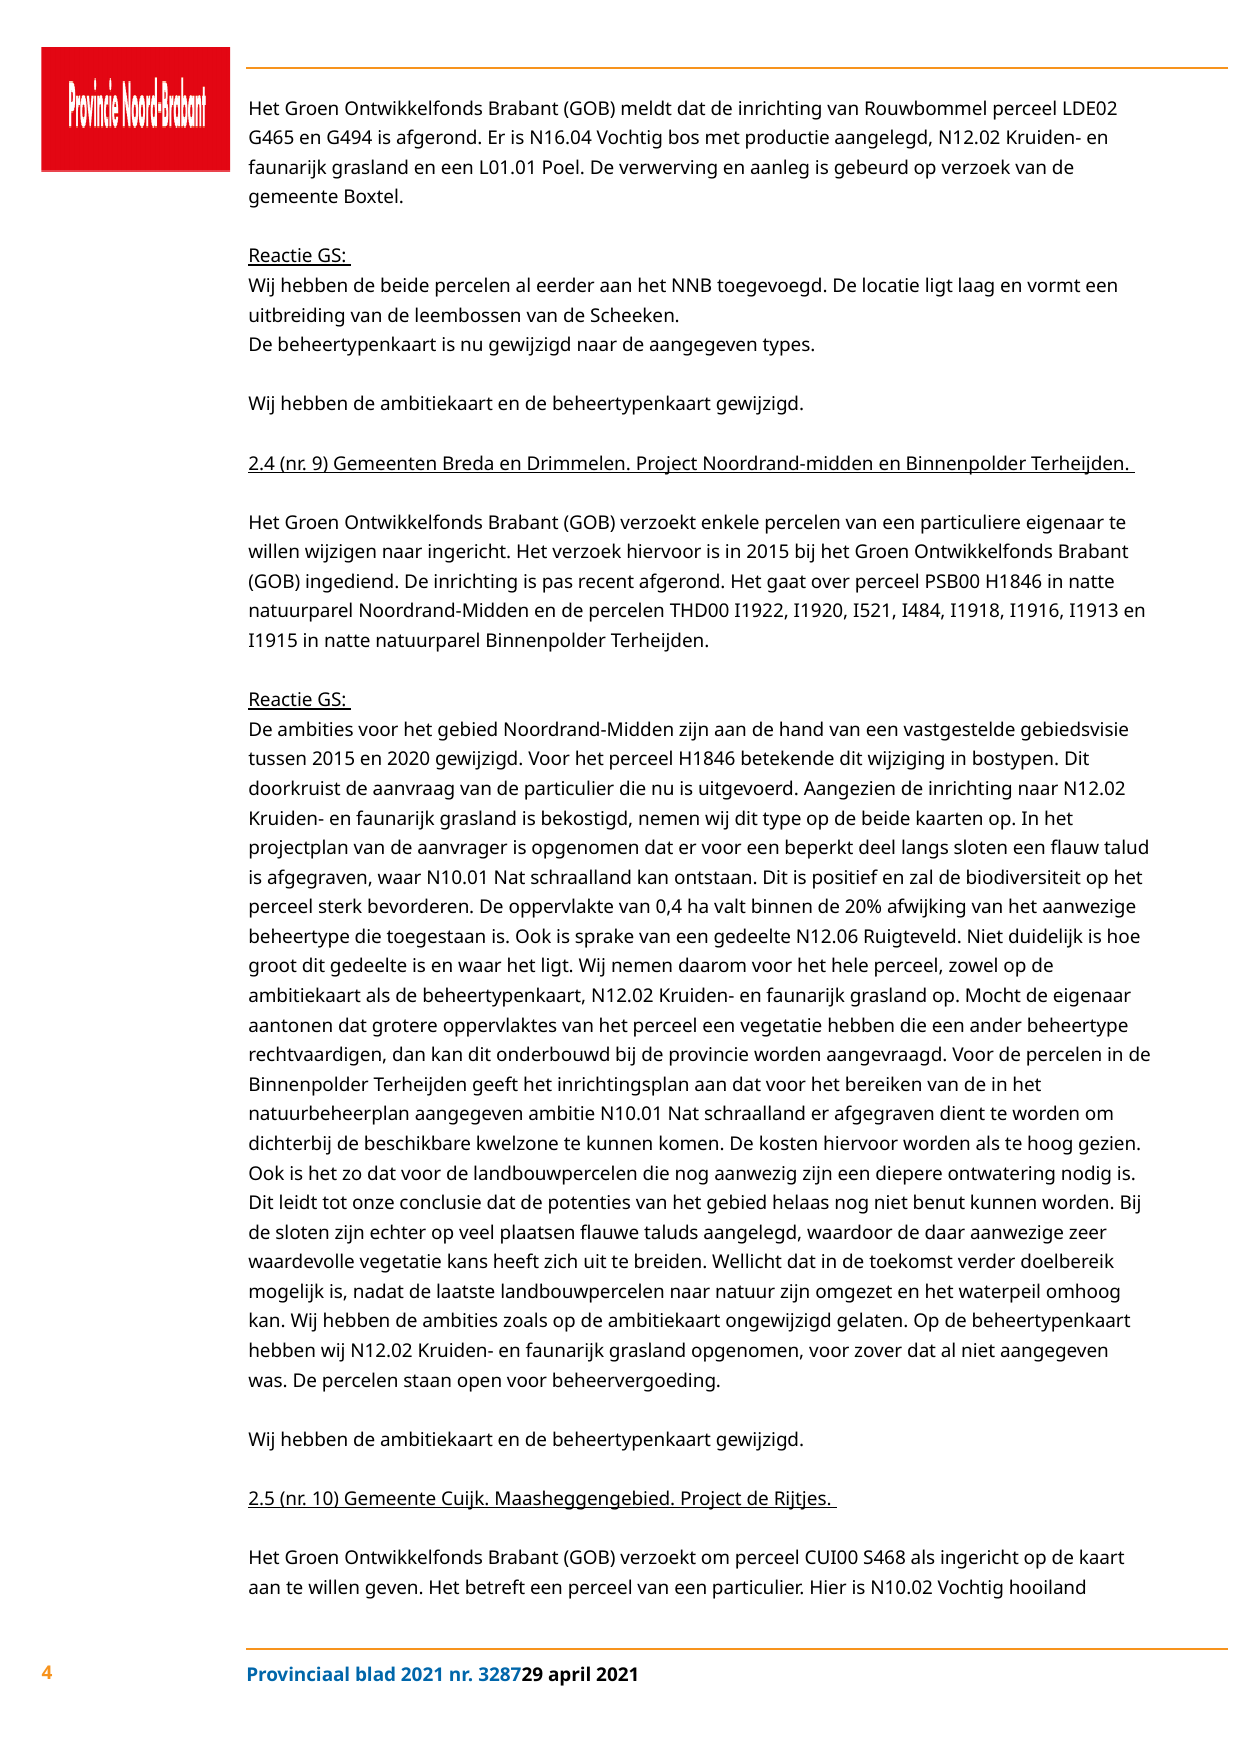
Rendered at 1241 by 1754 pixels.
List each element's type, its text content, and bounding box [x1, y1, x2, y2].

text De ambities voor het gebied Noordrand-Midden zijn aan de hand van een vastgestelde gebiedsvisie tussen 2015 en 2020 gewijzigd. Voor het perceel H1846 betekende dit wijziging in bostypen. Dit doorkruist de aanvraag van de particulier die nu is uitgevoerd. Aangezien de inrichting naar N12.02 Kruiden- en faunarijk grasland is bekostigd, nemen wij dit type op de beide kaarten op. In het projectplan van de aanvrager is opgenomen dat er voor een beperkt deel langs sloten een flauw talud is afgegraven, waar N10.01 Nat schraalland kan ontstaan. Dit is positief en zal de biodiversiteit op het perceel sterk bevorderen. De oppervlakte van 0,4 ha valt binnen de 20% afwijking van het aanwezige beheertype die toegestaan is. Ook is sprake van een gedeelte N12.06 Ruigteveld. Niet duidelijk is hoe groot dit gedeelte is en waar het ligt. Wij nemen daarom voor het hele perceel, zowel op de ambitiekaart als de beheertypenkaart, N12.02 Kruiden- en faunarijk grasland op. Mocht de eigenaar aantonen dat grotere oppervlaktes van het perceel een vegetatie hebben die een ander beheertype rechtvaardigen, dan kan dit onderbouwd bij de provincie worden aangevraagd. Voor de percelen in de Binnenpolder Terheijden geeft het inrichtingsplan aan dat voor het bereiken van de in het natuurbeheerplan aangegeven ambitie N10.01 Nat schraalland er afgegraven dient te worden om dichterbij de beschikbare kwelzone te kunnen komen. De kosten hiervoor worden als te hoog gezien. Ook is het zo dat voor de landbouwpercelen die nog aanwezig zijn een diepere ontwatering nodig is. Dit leidt tot onze conclusie dat de potenties van het gebied helaas nog niet benut kunnen worden. Bij de sloten zijn echter op veel plaatsen flauwe taluds aangelegd, waardoor de daar aanwezige zeer waardevolle vegetatie kans heeft zich uit te breiden. Wellicht dat in de toekomst verder doelbereik mogelijk is, nadat de laatste landbouwpercelen naar natuur zijn omgezet en het waterpeil omhoog kan. Wij hebben de ambities zoals op de ambitiekaart ongewijzigd gelaten. Op de beheertypenkaart hebben wij N12.02 Kruiden- en faunarijk grasland opgenomen, voor zover dat al niet aangegeven was. De percelen staan open voor beheervergoeding. [248, 716, 1152, 1393]
text 2.4 (nr. 9) Gemeenten Breda en Drimmelen. Project Noordrand-midden en Binnenpolder Terheijden. [248, 450, 1152, 476]
text Het Groen Ontwikkelfonds Brabant (GOB) verzoekt om perceel CUI00 S468 als ingericht op de kaart aan te willen geven. Het betreft een perceel van een particulier. Hier is N10.02 Vochtig hooiland [248, 1544, 1152, 1600]
picture [41, 47, 231, 172]
text Het Groen Ontwikkelfonds Brabant (GOB) verzoekt enkele percelen van een particuliere eigenaar te willen wijzigen naar ingericht. Het verzoek hiervoor is in 2015 bij het Groen Ontwikkelfonds Brabant (GOB) ingediend. De inrichting is pas recent afgerond. Het gaat over perceel PSB00 H1846 in natte natuurparel Noordrand-Midden en de percelen THD00 I1922, I1920, I521, I484, I1918, I1916, I1913 en I1915 in natte natuurparel Binnenpolder Terheijden. [248, 509, 1152, 653]
text Het Groen Ontwikkelfonds Brabant (GOB) meldt dat de inrichting van Rouwbommel perceel LDE02 G465 en G494 is afgerond. Er is N16.04 Vochtig bos met productie aangelegd, N12.02 Kruiden- en faunarijk grasland en een L01.01 Poel. De verwerving en aanleg is gebeurd op verzoek van de gemeente Boxtel. [248, 95, 1152, 209]
text Wij hebben de ambitiekaart en de beheertypenkaart gewijzigd. [248, 1426, 1152, 1452]
text 2.5 (nr. 10) Gemeente Cuijk. Maasheggengebied. Project de Rijtjes. [248, 1485, 1152, 1511]
text Wij hebben de ambitiekaart en de beheertypenkaart gewijzigd. [248, 391, 1152, 416]
text Reactie GS: [248, 686, 1152, 712]
text Wij hebben de beide percelen al eerder aan het NNB toegevoegd. De locatie ligt laag en vormt een uitbreiding van de leembossen van de Scheeken. [248, 272, 1152, 328]
text De beheertypenkaart is nu gewijzigd naar de aangegeven types. [248, 331, 1152, 357]
text Reactie GS: [248, 243, 1152, 268]
